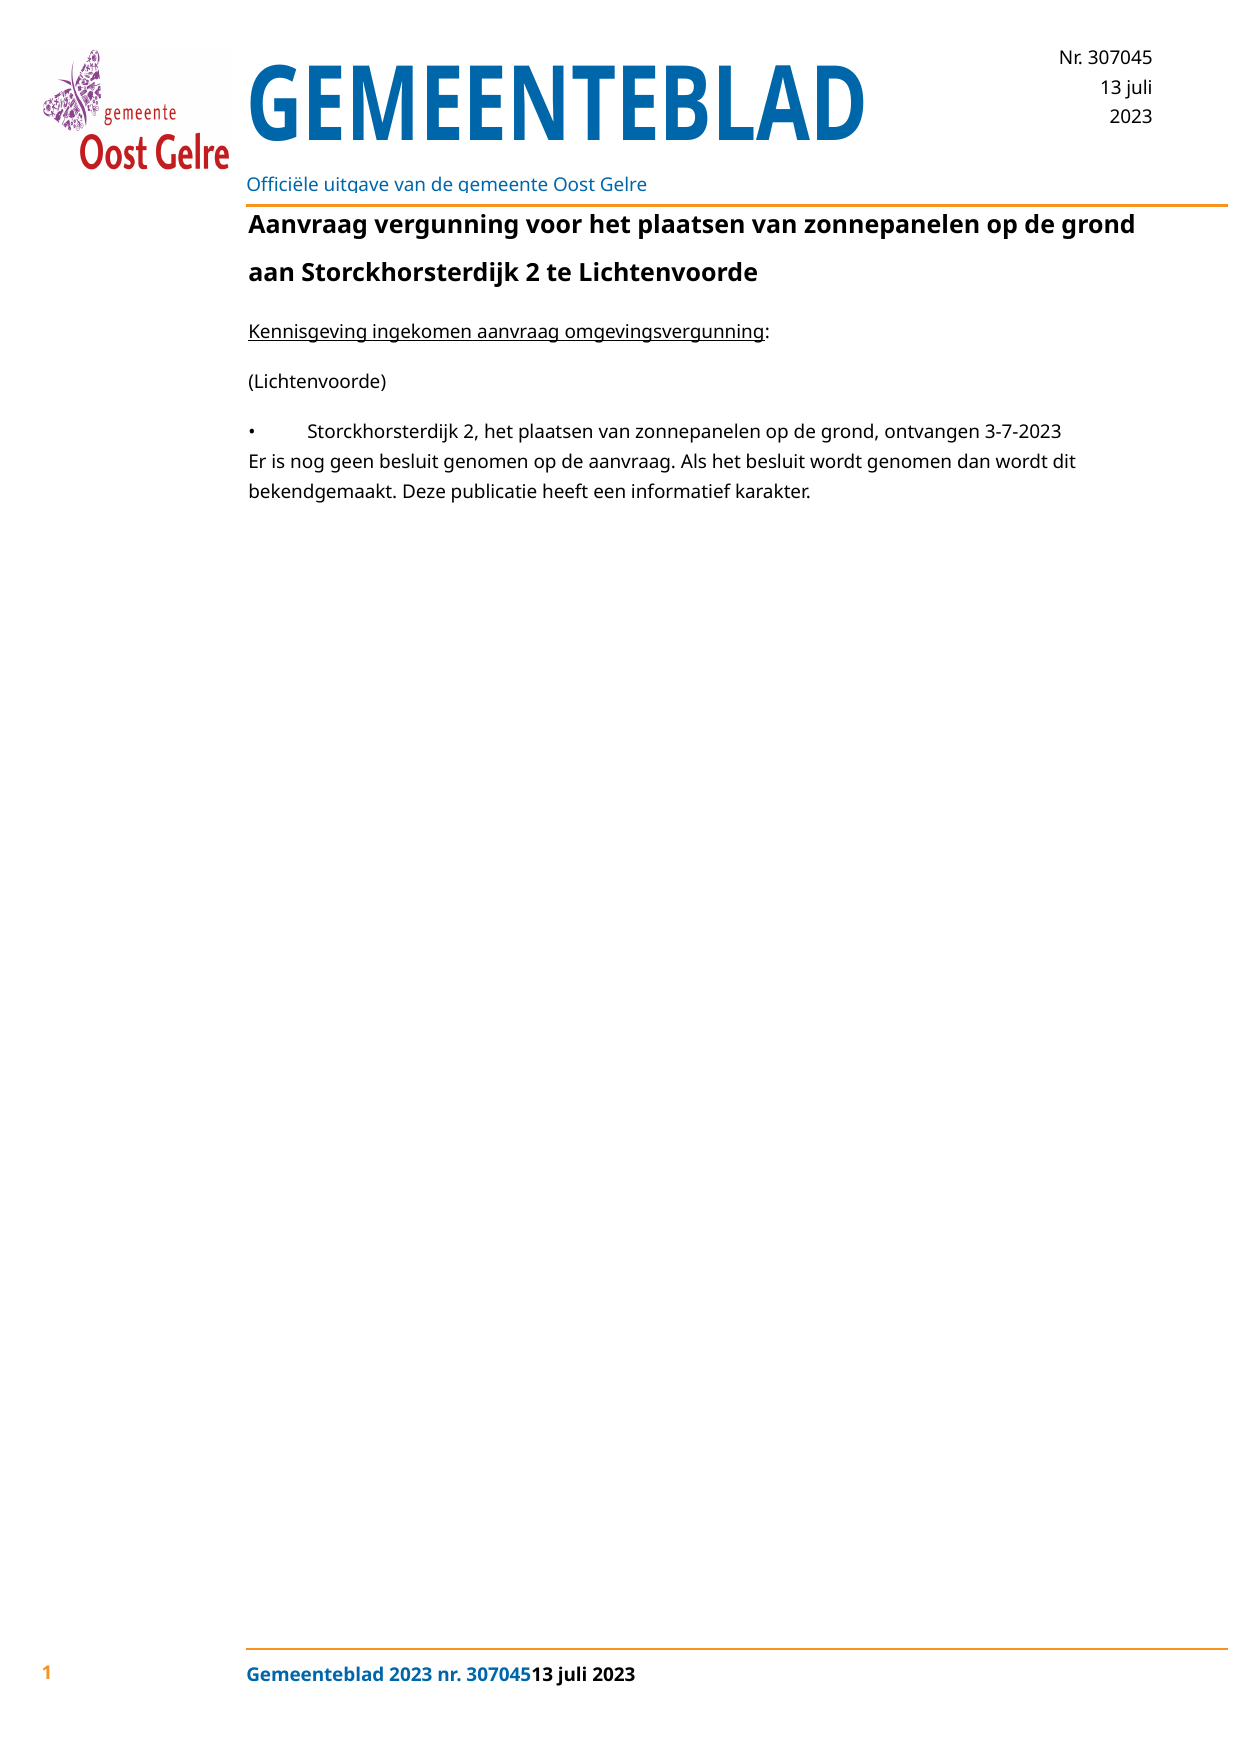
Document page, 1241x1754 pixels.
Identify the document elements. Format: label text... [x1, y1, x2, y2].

text Aanvraag vergunning voor het plaatsen van zonnepanelen op de grond aan Storckhorsterdijk 2 te Lichtenvoorde [248, 207, 1152, 288]
text Er is nog geen besluit genomen op de aanvraag. Als het besluit wordt genomen dan wordt dit bekendgemaakt. Deze publicatie heeft een informatief karakter. [248, 448, 1152, 504]
text Kennisgeving ingekomen aanvraag omgevingsvergunning: [248, 318, 1152, 344]
list Storckhorsterdijk 2, het plaatsen van zonnepanelen op de grond, ontvangen 3-7-2023 [248, 419, 1152, 444]
picture [41, 47, 231, 172]
text (Lichtenvoorde) [248, 368, 1152, 394]
